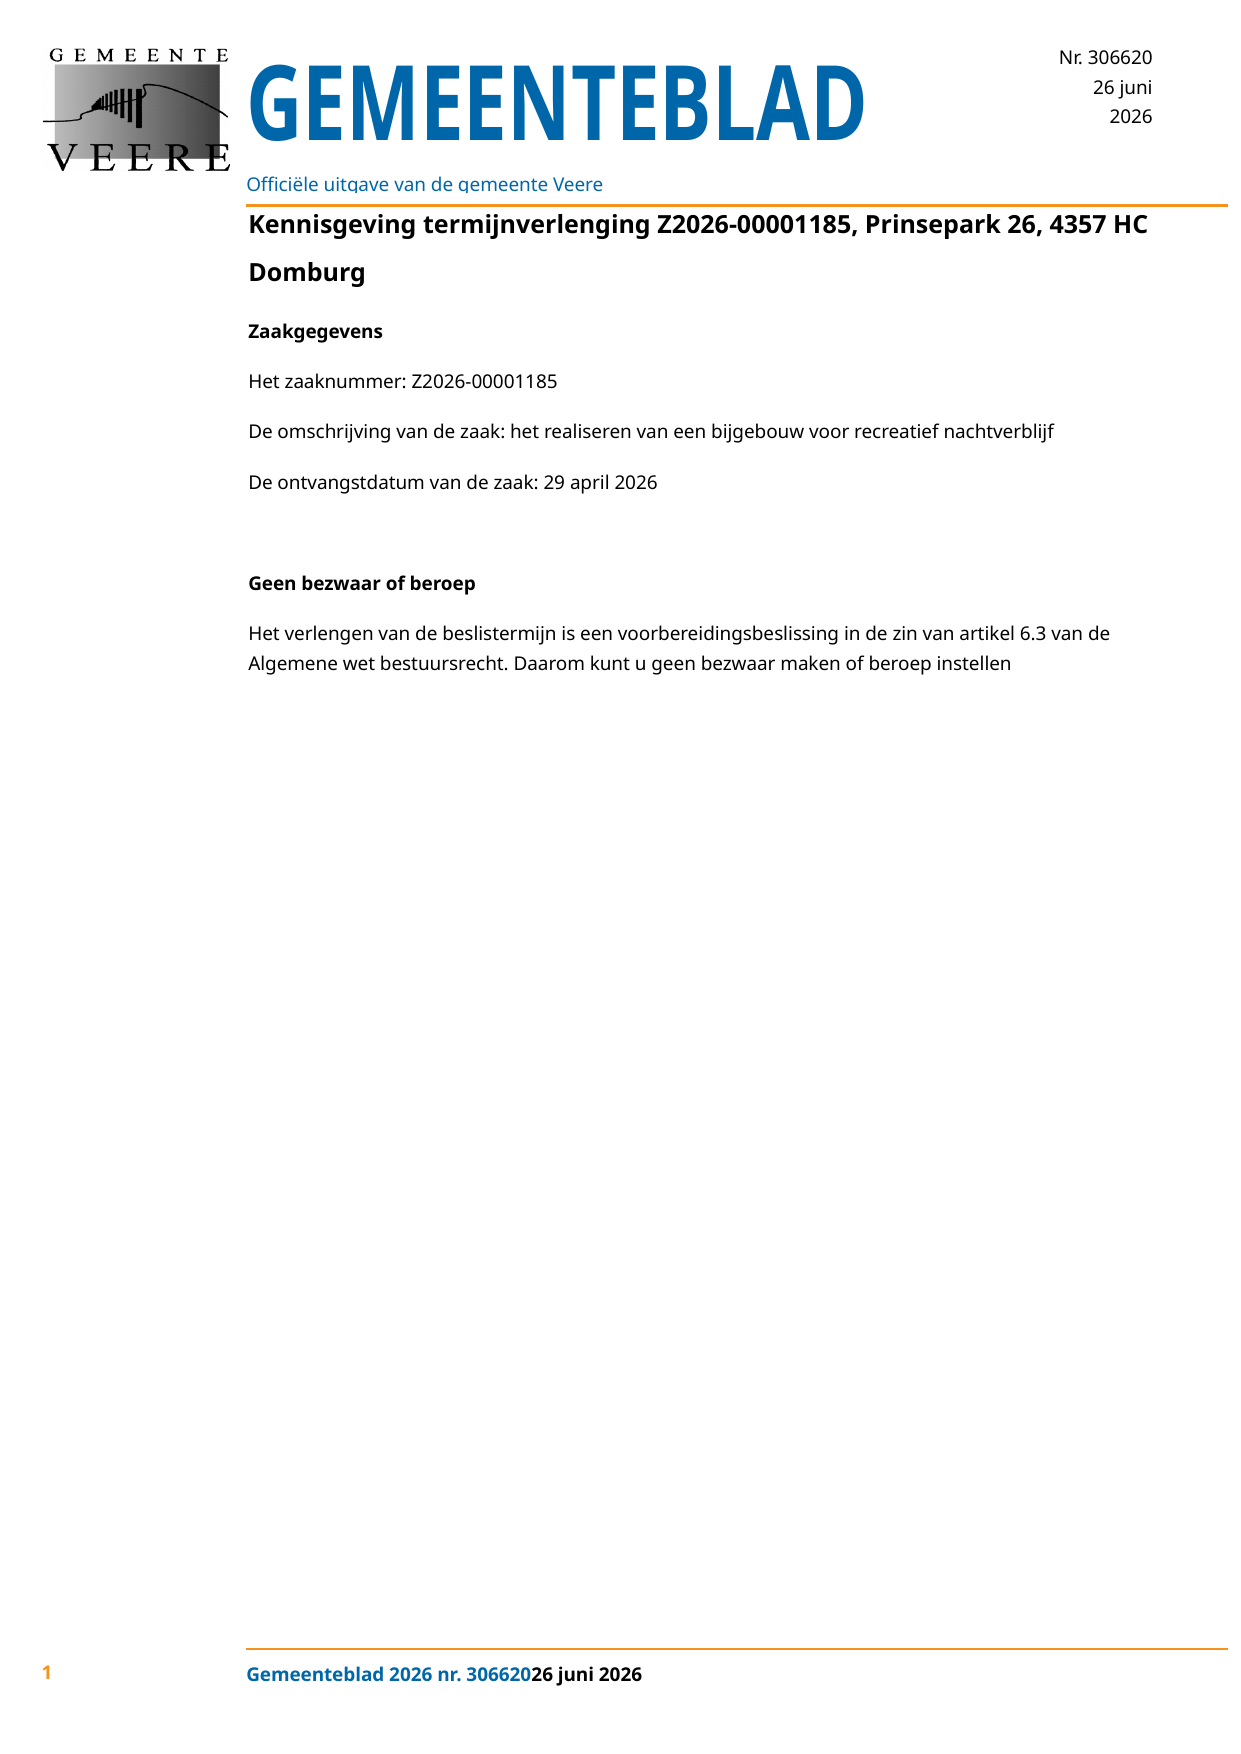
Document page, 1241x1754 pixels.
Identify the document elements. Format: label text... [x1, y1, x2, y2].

text Geen bezwaar of beroep [248, 570, 1152, 596]
text Kennisgeving termijnverlenging Z2026-00001185, Prinsepark 26, 4357 HC Domburg [248, 207, 1152, 288]
picture [41, 47, 231, 172]
text Zaakgegevens [248, 318, 1152, 344]
text De omschrijving van de zaak: het realiseren van een bijgebouw voor recreatief nachtverblijf [248, 419, 1152, 444]
text De ontvangstdatum van de zaak: 29 april 2026 [248, 469, 1152, 495]
text Het zaaknummer: Z2026-00001185 [248, 368, 1152, 394]
text Het verlengen van de beslistermijn is een voorbereidingsbeslissing in de zin van artikel 6.3 van de Algemene wet bestuursrecht. Daarom kunt u geen bezwaar maken of beroep instellen [248, 620, 1152, 676]
